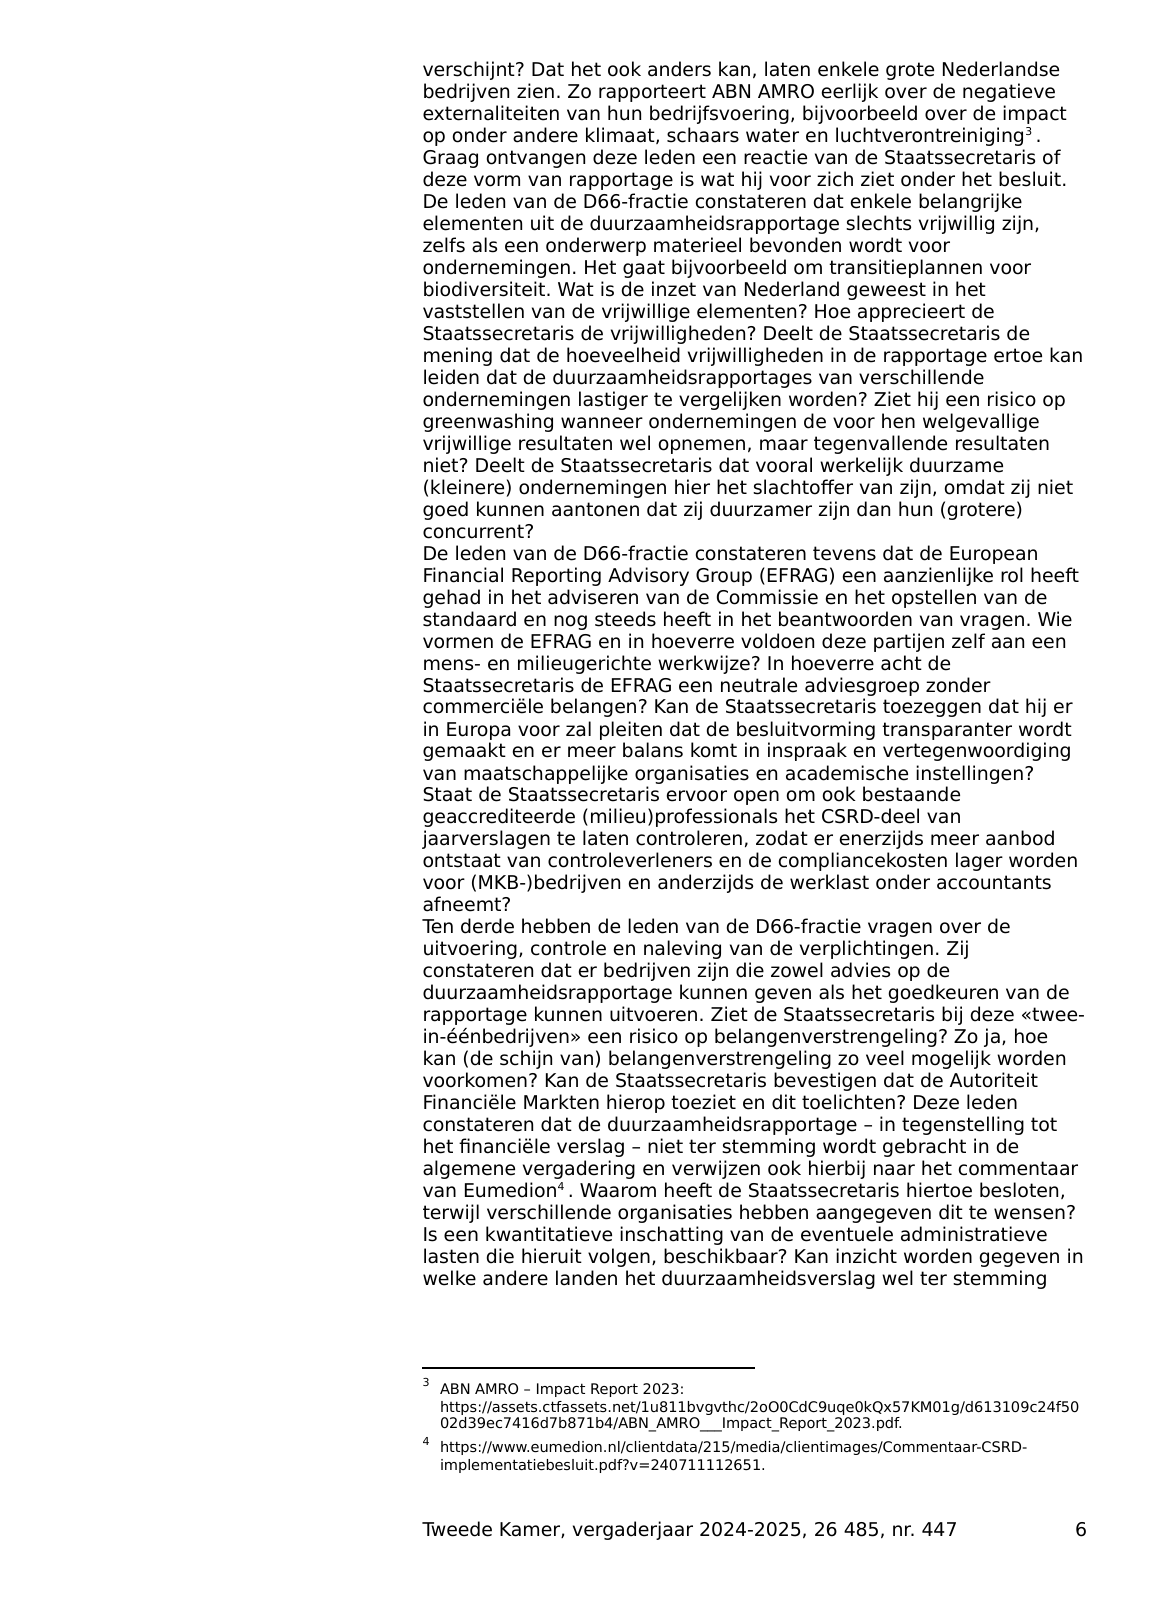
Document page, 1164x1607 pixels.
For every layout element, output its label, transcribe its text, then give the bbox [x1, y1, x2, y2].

text ABN AMRO – Impact Report 2023: https://assets.ctfassets.net/1u811bvgvthc/2oO0CdC9uqe0kQx57KM01g/d613109c24f5002d39ec7416d7b871b4/ABN_AMRO___Impact_Report_2023.pdf. [422, 1377, 1087, 1432]
text De leden van de D66-fractie constateren dat enkele belangrijke elementen uit de duurzaamheidsrapportage slechts vrijwillig zijn, zelfs als een onderwerp materieel bevonden wordt voor ondernemingen. Het gaat bijvoorbeeld om transitieplannen voor biodiversiteit. Wat is de inzet van Nederland geweest in het vaststellen van de vrijwillige elementen? Hoe apprecieert de Staatssecretaris de vrijwilligheden? Deelt de Staatssecretaris de mening dat de hoeveelheid vrijwilligheden in de rapportage ertoe kan leiden dat de duurzaamheidsrapportages van verschillende ondernemingen lastiger te vergelijken worden? Ziet hij een risico op greenwashing wanneer ondernemingen de voor hen welgevallige vrijwillige resultaten wel opnemen, maar tegenvallende resultaten niet? Deelt de Staatssecretaris dat vooral werkelijk duurzame (kleinere) ondernemingen hier het slachtoffer van zijn, omdat zij niet goed kunnen aantonen dat zij duurzamer zijn dan hun (grotere) concurrent? [422, 191, 1087, 543]
text Ten derde hebben de leden van de D66-fractie vragen over de uitvoering, controle en naleving van de verplichtingen. Zij constateren dat er bedrijven zijn die zowel advies op de duurzaamheidsrapportage kunnen geven als het goedkeuren van de rapportage kunnen uitvoeren. Ziet de Staatssecretaris bij deze «twee-in-éénbedrijven» een risico op belangenverstrengeling? Zo ja, hoe kan (de schijn van) belangenverstrengeling zo veel mogelijk worden voorkomen? Kan de Staatssecretaris bevestigen dat de Autoriteit Financiële Markten hierop toeziet en dit toelichten? Deze leden constateren dat de duurzaamheidsrapportage – in tegenstelling tot het financiële verslag – niet ter stemming wordt gebracht in de algemene vergadering en verwijzen ook hierbij naar het commentaar van Eumedion. Waarom heeft de Staatssecretaris hiertoe besloten, terwijl verschillende organisaties hebben aangegeven dit te wensen? Is een kwantitatieve inschatting van de eventuele administratieve lasten die hieruit volgen, beschikbaar? Kan inzicht worden gegeven in welke andere landen het duurzaamheidsverslag wel ter stemming [422, 916, 1087, 1290]
text verschijnt? Dat het ook anders kan, laten enkele grote Nederlandse bedrijven zien. Zo rapporteert ABN AMRO eerlijk over de negatieve externaliteiten van hun bedrijfsvoering, bijvoorbeeld over de impact op onder andere klimaat, schaars water en luchtverontreiniging. Graag ontvangen deze leden een reactie van de Staatssecretaris of deze vorm van rapportage is wat hij voor zich ziet onder het besluit. [422, 59, 1087, 191]
text https://www.eumedion.nl/clientdata/215/media/clientimages/Commentaar-CSRD-implementatiebesluit.pdf?v=240711112651. [422, 1435, 1087, 1474]
text De leden van de D66-fractie constateren tevens dat de European Financial Reporting Advisory Group (EFRAG) een aanzienlijke rol heeft gehad in het adviseren van de Commissie en het opstellen van de standaard en nog steeds heeft in het beantwoorden van vragen. Wie vormen de EFRAG en in hoeverre voldoen deze partijen zelf aan een mens- en milieugerichte werkwijze? In hoeverre acht de Staatssecretaris de EFRAG een neutrale adviesgroep zonder commerciële belangen? Kan de Staatssecretaris toezeggen dat hij er in Europa voor zal pleiten dat de besluitvorming transparanter wordt gemaakt en er meer balans komt in inspraak en vertegenwoordiging van maatschappelijke organisaties en academische instellingen? Staat de Staatssecretaris ervoor open om ook bestaande geaccrediteerde (milieu)professionals het CSRD-deel van jaarverslagen te laten controleren, zodat er enerzijds meer aanbod ontstaat van controleverleners en de compliancekosten lager worden voor (MKB-)bedrijven en anderzijds de werklast onder accountants afneemt? [422, 543, 1087, 916]
